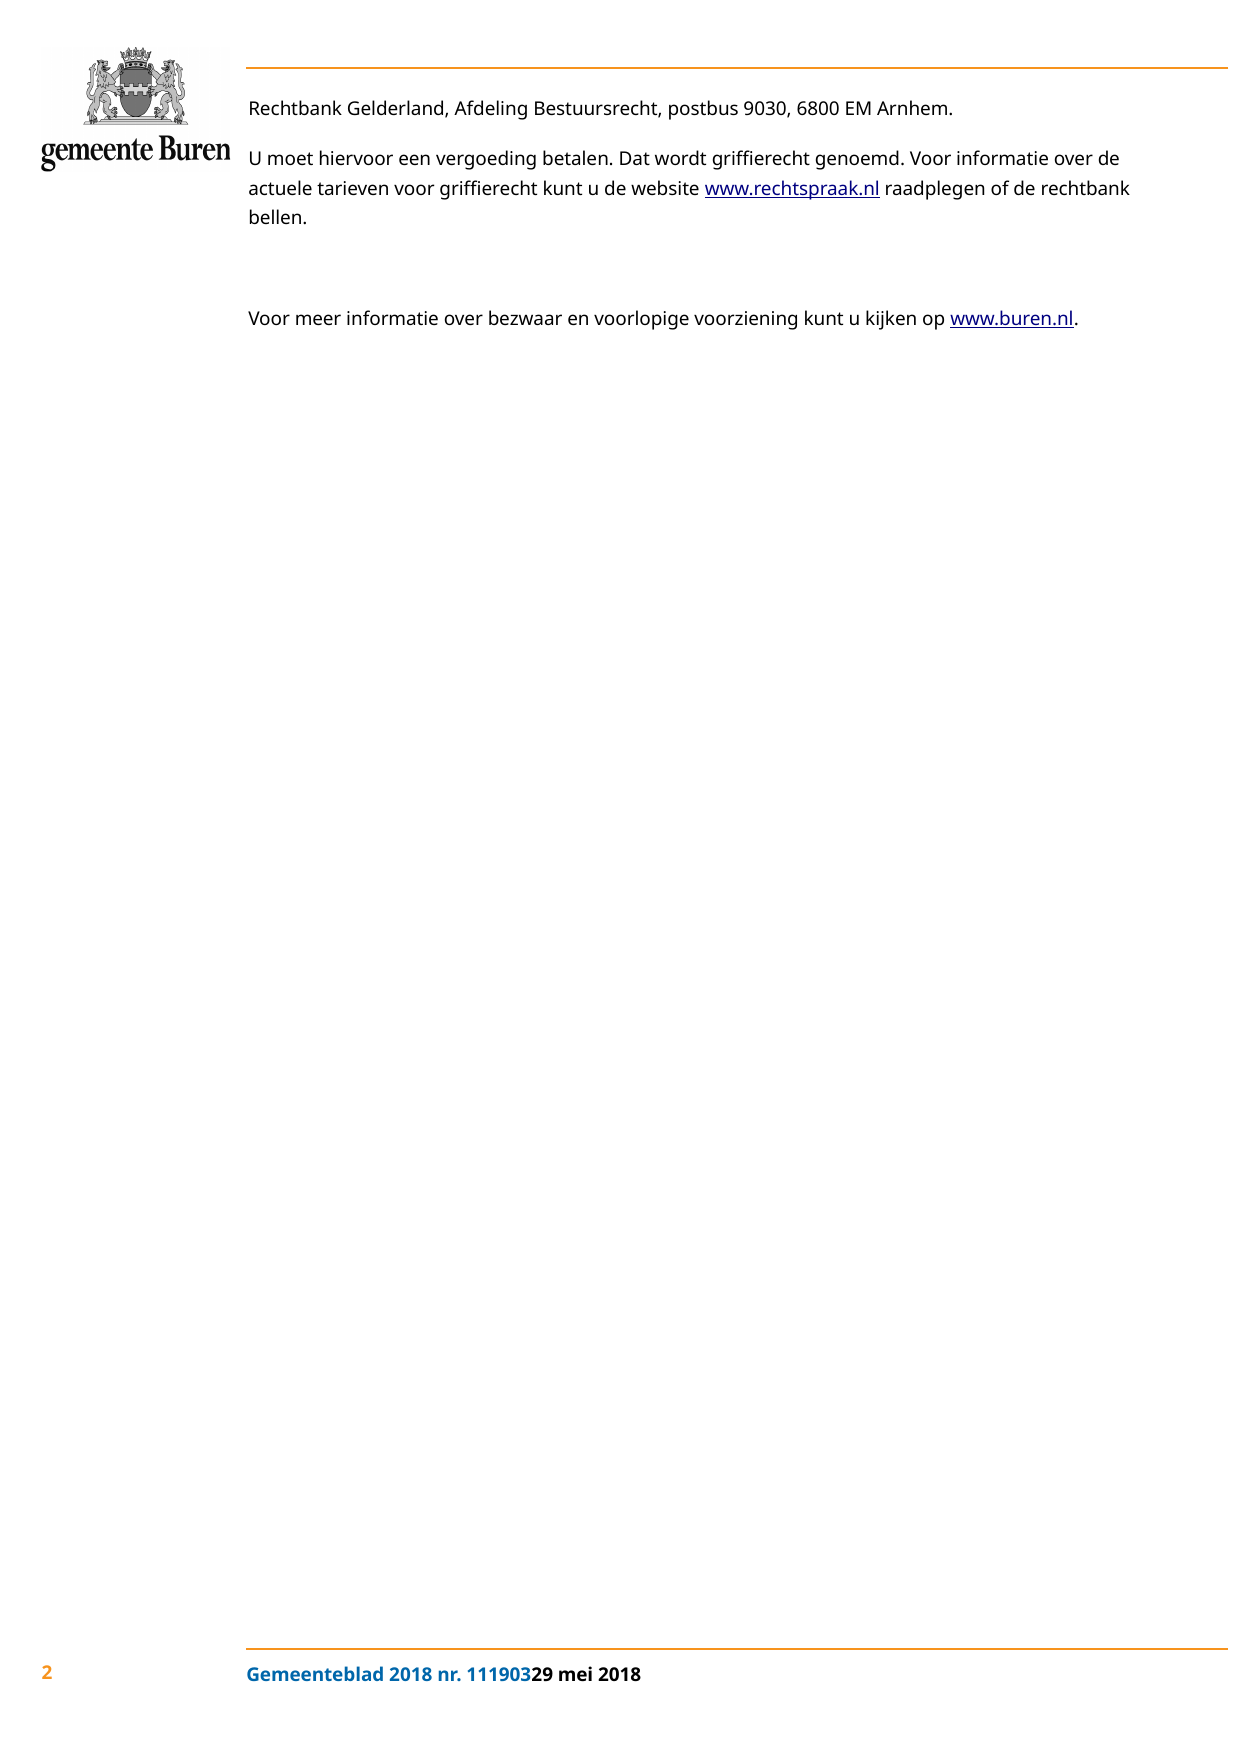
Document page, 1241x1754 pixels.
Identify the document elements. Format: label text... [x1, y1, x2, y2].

picture [41, 47, 231, 172]
text U moet hiervoor een vergoeding betalen. Dat wordt griffierecht genoemd. Voor informatie over de actuele tarieven voor griffierecht kunt u de website www.rechtspraak.nl raadplegen of de rechtbank bellen. [248, 145, 1152, 230]
text Rechtbank Gelderland, Afdeling Bestuursrecht, postbus 9030, 6800 EM Arnhem. [248, 95, 1152, 121]
text Voor meer informatie over bezwaar en voorlopige voorziening kunt u kijken op www.buren.nl. [248, 305, 1152, 331]
